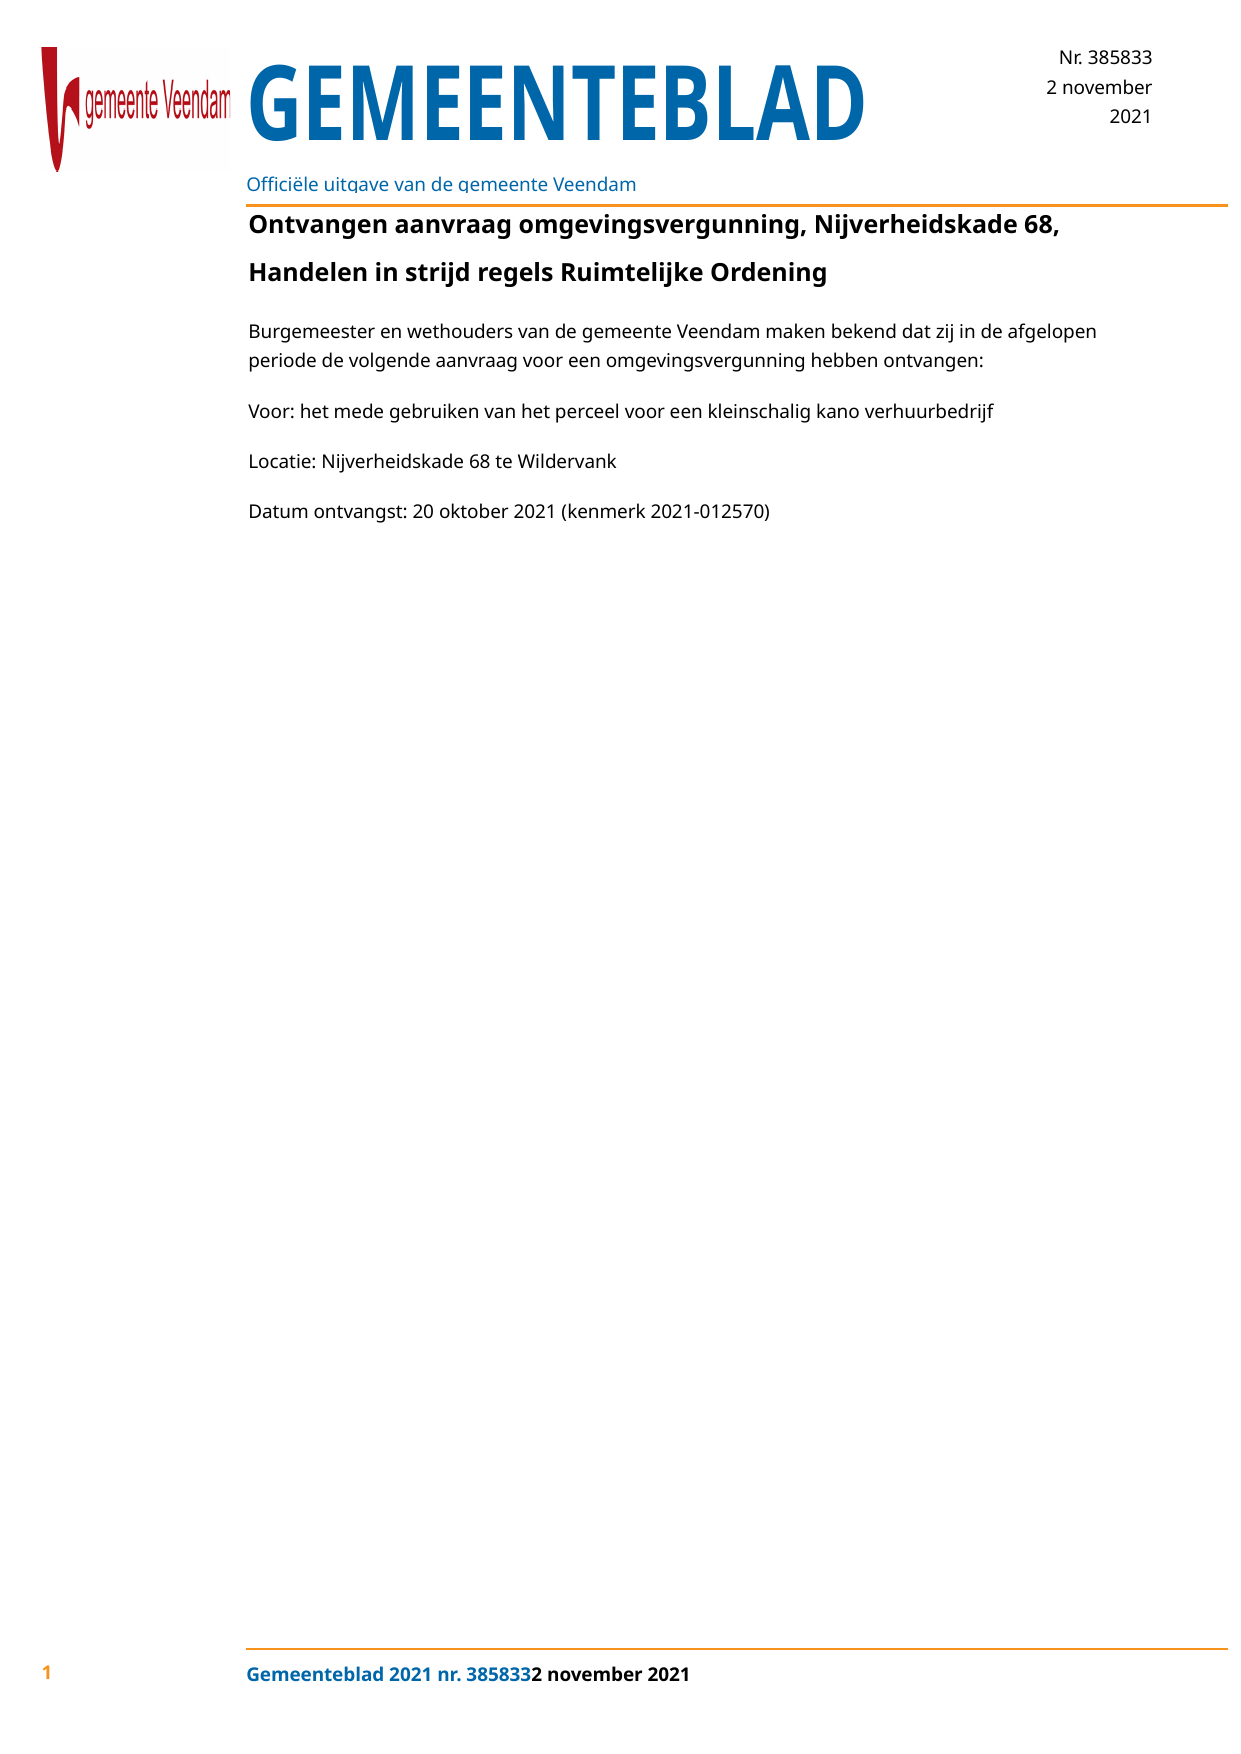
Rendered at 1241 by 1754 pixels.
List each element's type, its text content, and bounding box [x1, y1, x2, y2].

text Locatie: Nijverheidskade 68 te Wildervank [248, 448, 1152, 474]
text Ontvangen aanvraag omgevingsvergunning, Nijverheidskade 68, Handelen in strijd regels Ruimtelijke Ordening [248, 207, 1152, 288]
picture [41, 47, 231, 172]
text Voor: het mede gebruiken van het perceel voor een kleinschalig kano verhuurbedrijf [248, 398, 1152, 424]
text Burgemeester en wethouders van de gemeente Veendam maken bekend dat zij in de afgelopen periode de volgende aanvraag voor een omgevingsvergunning hebben ontvangen: [248, 318, 1152, 373]
text Datum ontvangst: 20 oktober 2021 (kenmerk 2021-012570) [248, 499, 1152, 524]
